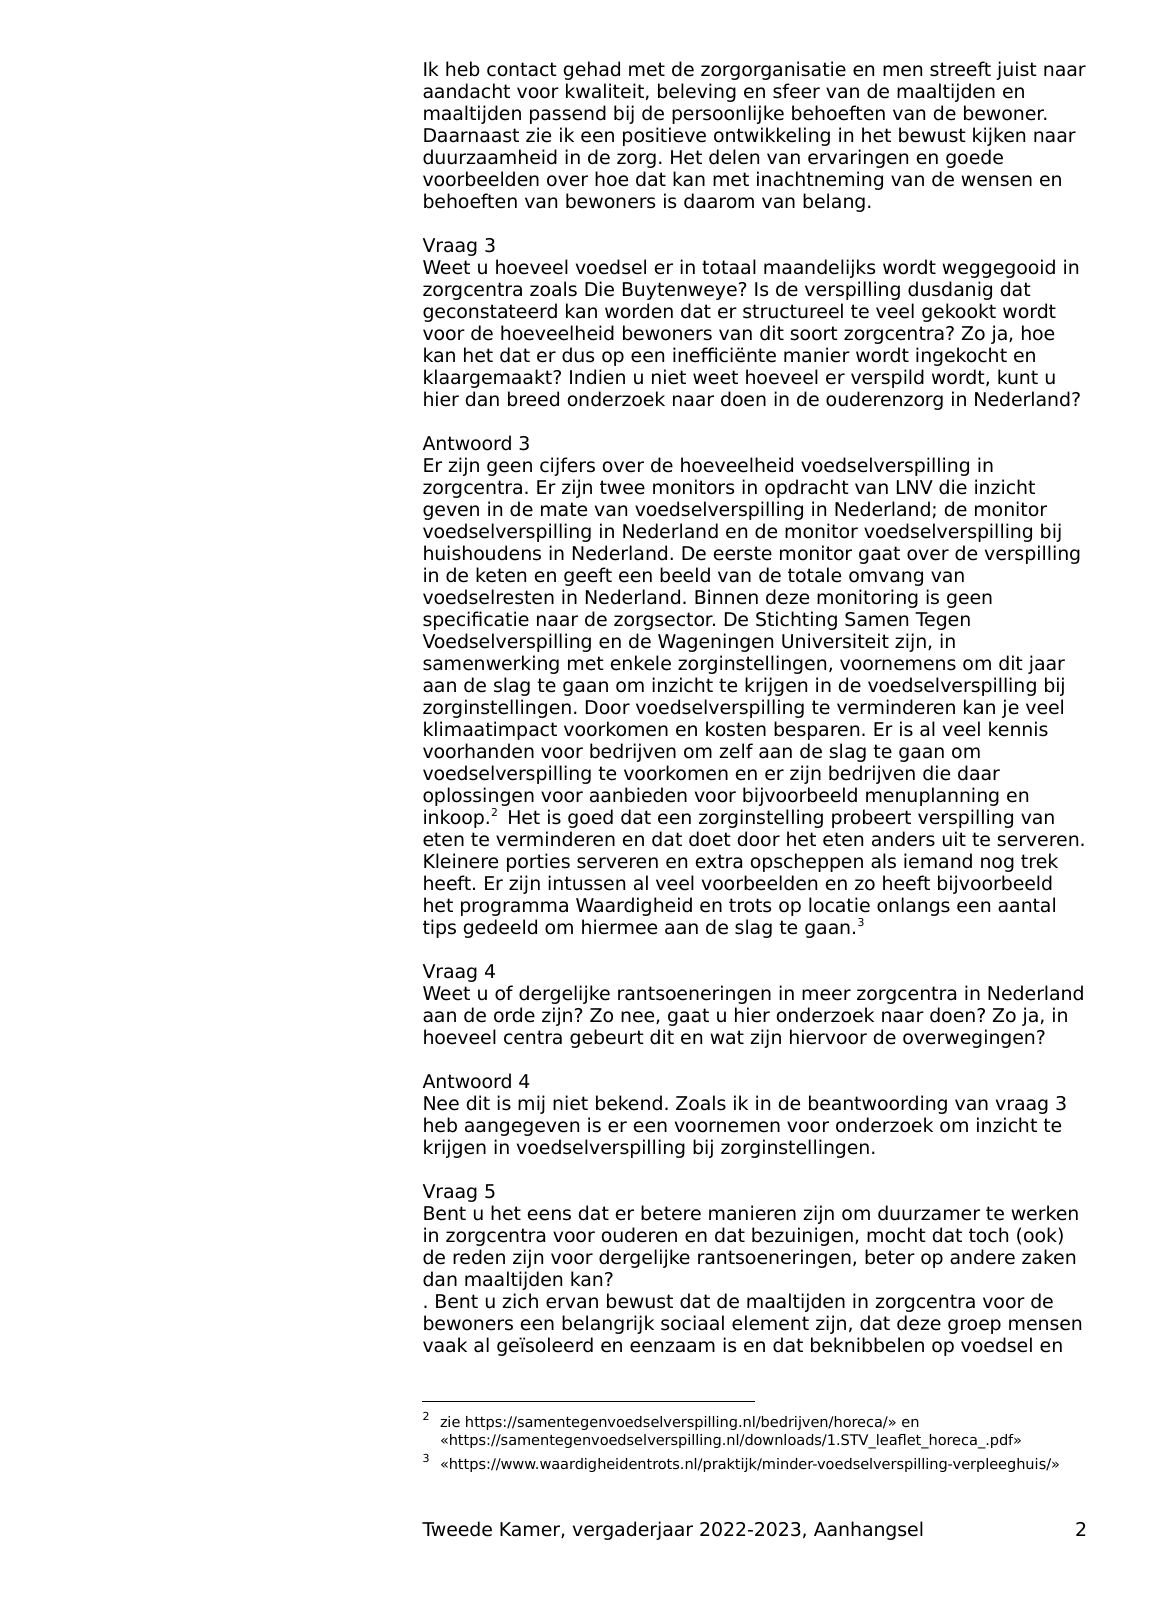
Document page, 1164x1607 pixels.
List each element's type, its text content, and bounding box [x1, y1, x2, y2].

text «https://www.waardigheidentrots.nl/praktijk/minder-voedselverspilling-verpleeghuis/» [422, 1452, 1087, 1474]
text Vraag 4 [422, 961, 1087, 983]
text Antwoord 3 [422, 433, 1087, 455]
text Er zijn geen cijfers over de hoeveelheid voedselverspilling in zorgcentra. Er zijn twee monitors in opdracht van LNV die inzicht geven in de mate van voedselverspilling in Nederland; de monitor voedselverspilling in Nederland en de monitor voedselverspilling bij huishoudens in Nederland. De eerste monitor gaat over de verspilling in de keten en geeft een beeld van de totale omvang van voedselresten in Nederland. Binnen deze monitoring is geen specificatie naar de zorgsector. De Stichting Samen Tegen Voedselverspilling en de Wageningen Universiteit zijn, in samenwerking met enkele zorginstellingen, voornemens om dit jaar aan de slag te gaan om inzicht te krijgen in de voedselverspilling bij zorginstellingen. Door voedselverspilling te verminderen kan je veel klimaatimpact voorkomen en kosten besparen. Er is al veel kennis voorhanden voor bedrijven om zelf aan de slag te gaan om voedselverspilling te voorkomen en er zijn bedrijven die daar oplossingen voor aanbieden voor bijvoorbeeld menuplanning en inkoop. Het is goed dat een zorginstelling probeert verspilling van eten te verminderen en dat doet door het eten anders uit te serveren. Kleinere porties serveren en extra opscheppen als iemand nog trek heeft. Er zijn intussen al veel voorbeelden en zo heeft bijvoorbeeld het programma Waardigheid en trots op locatie onlangs een aantal tips gedeeld om hiermee aan de slag te gaan. [422, 455, 1087, 939]
text Vraag 3 [422, 235, 1087, 257]
text . Bent u zich ervan bewust dat de maaltijden in zorgcentra voor de bewoners een belangrijk sociaal element zijn, dat deze groep mensen vaak al geïsoleerd en eenzaam is en dat beknibbelen op voedsel en [422, 1291, 1087, 1357]
text Weet u of dergelijke rantsoeneringen in meer zorgcentra in Nederland aan de orde zijn? Zo nee, gaat u hier onderzoek naar doen? Zo ja, in hoeveel centra gebeurt dit en wat zijn hiervoor de overwegingen? [422, 983, 1087, 1049]
text Nee dit is mij niet bekend. Zoals ik in de beantwoording van vraag 3 heb aangegeven is er een voornemen voor onderzoek om inzicht te krijgen in voedselverspilling bij zorginstellingen. [422, 1093, 1087, 1159]
text Vraag 5 [422, 1181, 1087, 1203]
text Ik heb contact gehad met de zorgorganisatie en men streeft juist naar aandacht voor kwaliteit, beleving en sfeer van de maaltijden en maaltijden passend bij de persoonlijke behoeften van de bewoner. Daarnaast zie ik een positieve ontwikkeling in het bewust kijken naar duurzaamheid in de zorg. Het delen van ervaringen en goede voorbeelden over hoe dat kan met inachtneming van de wensen en behoeften van bewoners is daarom van belang. [422, 59, 1087, 213]
text Weet u hoeveel voedsel er in totaal maandelijks wordt weggegooid in zorgcentra zoals Die Buytenweye? Is de verspilling dusdanig dat geconstateerd kan worden dat er structureel te veel gekookt wordt voor de hoeveelheid bewoners van dit soort zorgcentra? Zo ja, hoe kan het dat er dus op een inefficiënte manier wordt ingekocht en klaargemaakt? Indien u niet weet hoeveel er verspild wordt, kunt u hier dan breed onderzoek naar doen in de ouderenzorg in Nederland? [422, 257, 1087, 411]
text Bent u het eens dat er betere manieren zijn om duurzamer te werken in zorgcentra voor ouderen en dat bezuinigen, mocht dat toch (ook) de reden zijn voor dergelijke rantsoeneringen, beter op andere zaken dan maaltijden kan? [422, 1203, 1087, 1291]
text Antwoord 4 [422, 1071, 1087, 1093]
text zie https://samentegenvoedselverspilling.nl/bedrijven/horeca/» en «https://samentegenvoedselverspilling.nl/downloads/1.STV_leaflet_horeca_.pdf» [422, 1410, 1087, 1449]
